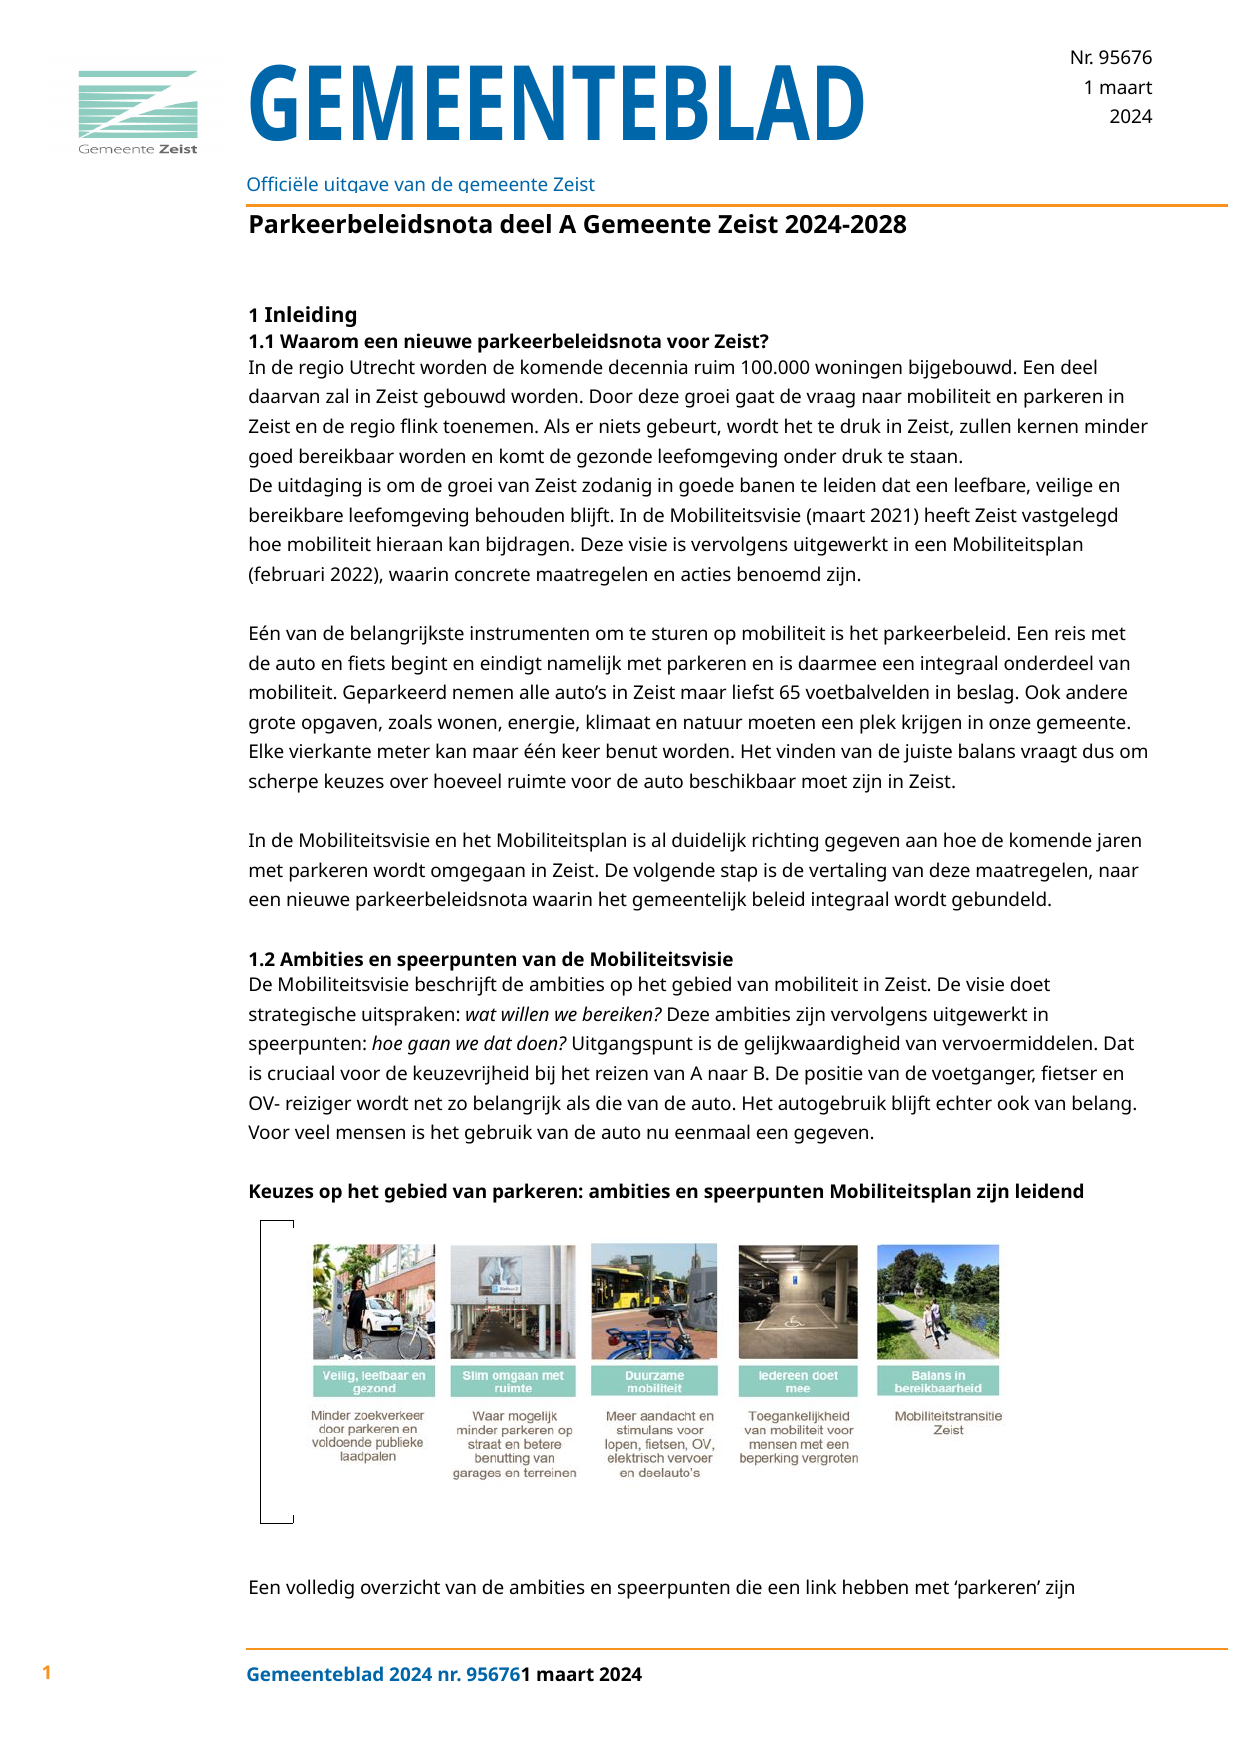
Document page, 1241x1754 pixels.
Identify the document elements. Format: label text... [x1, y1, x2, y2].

text Parkeerbeleidsnota deel A Gemeente Zeist 2024-2028 [248, 207, 1152, 241]
picture [268, 1228, 1008, 1515]
text 1.1 Waarom een nieuwe parkeerbeleidsnota voor Zeist? [248, 328, 1152, 354]
text 1.2 Ambities en speerpunten van de Mobiliteitsvisie [248, 946, 1152, 971]
text Keuzes op het gebied van parkeren: ambities en speerpunten Mobiliteitsplan zijn leidend [248, 1178, 1152, 1204]
picture [41, 47, 231, 172]
text Een volledig overzicht van de ambities en speerpunten die een link hebben met ‘parkeren’ zijn [248, 1574, 1152, 1600]
text In de regio Utrecht worden de komende decennia ruim 100.000 woningen bijgebouwd. Een deel daarvan zal in Zeist gebouwd worden. Door deze groei gaat de vraag naar mobiliteit en parkeren in Zeist en de regio flink toenemen. Als er niets gebeurt, wordt het te druk in Zeist, zullen kernen minder goed bereikbaar worden en komt de gezonde leefomgeving onder druk te staan. [248, 354, 1152, 468]
text Eén van de belangrijkste instrumenten om te sturen op mobiliteit is het parkeerbeleid. Een reis met de auto en fiets begint en eindigt namelijk met parkeren en is daarmee een integraal onderdeel van mobiliteit. Geparkeerd nemen alle auto’s in Zeist maar liefst 65 voetbalvelden in beslag. Ook andere grote opgaven, zoals wonen, energie, klimaat en natuur moeten een plek krijgen in onze gemeente. Elke vierkante meter kan maar één keer benut worden. Het vinden van de juiste balans vraagt dus om scherpe keuzes over hoeveel ruimte voor de auto beschikbaar moet zijn in Zeist. [248, 620, 1152, 794]
text De uitdaging is om de groei van Zeist zodanig in goede banen te leiden dat een leefbare, veilige en bereikbare leefomgeving behouden blijft. In de Mobiliteitsvisie (maart 2021) heeft Zeist vastgelegd hoe mobiliteit hieraan kan bijdragen. Deze visie is vervolgens uitgewerkt in een Mobiliteitsplan (februari 2022), waarin concrete maatregelen en acties benoemd zijn. [248, 472, 1152, 587]
text De Mobiliteitsvisie beschrijft de ambities op het gebied van mobiliteit in Zeist. De visie doet strategische uitspraken: wat willen we bereiken? Deze ambities zijn vervolgens uitgewerkt in speerpunten: hoe gaan we dat doen? Uitgangspunt is de gelijkwaardigheid van vervoermiddelen. Dat is cruciaal voor de keuzevrijheid bij het reizen van A naar B. De positie van de voetganger, fietser en OV- reiziger wordt net zo belangrijk als die van de auto. Het autogebruik blijft echter ook van belang. Voor veel mensen is het gebruik van de auto nu eenmaal een gegeven. [248, 971, 1152, 1145]
text In de Mobiliteitsvisie en het Mobiliteitsplan is al duidelijk richting gegeven aan hoe de komende jaren met parkeren wordt omgegaan in Zeist. De volgende stap is de vertaling van deze maatregelen, naar een nieuwe parkeerbeleidsnota waarin het gemeentelijk beleid integraal wordt gebundeld. [248, 827, 1152, 912]
text 1 Inleiding [248, 300, 1152, 328]
